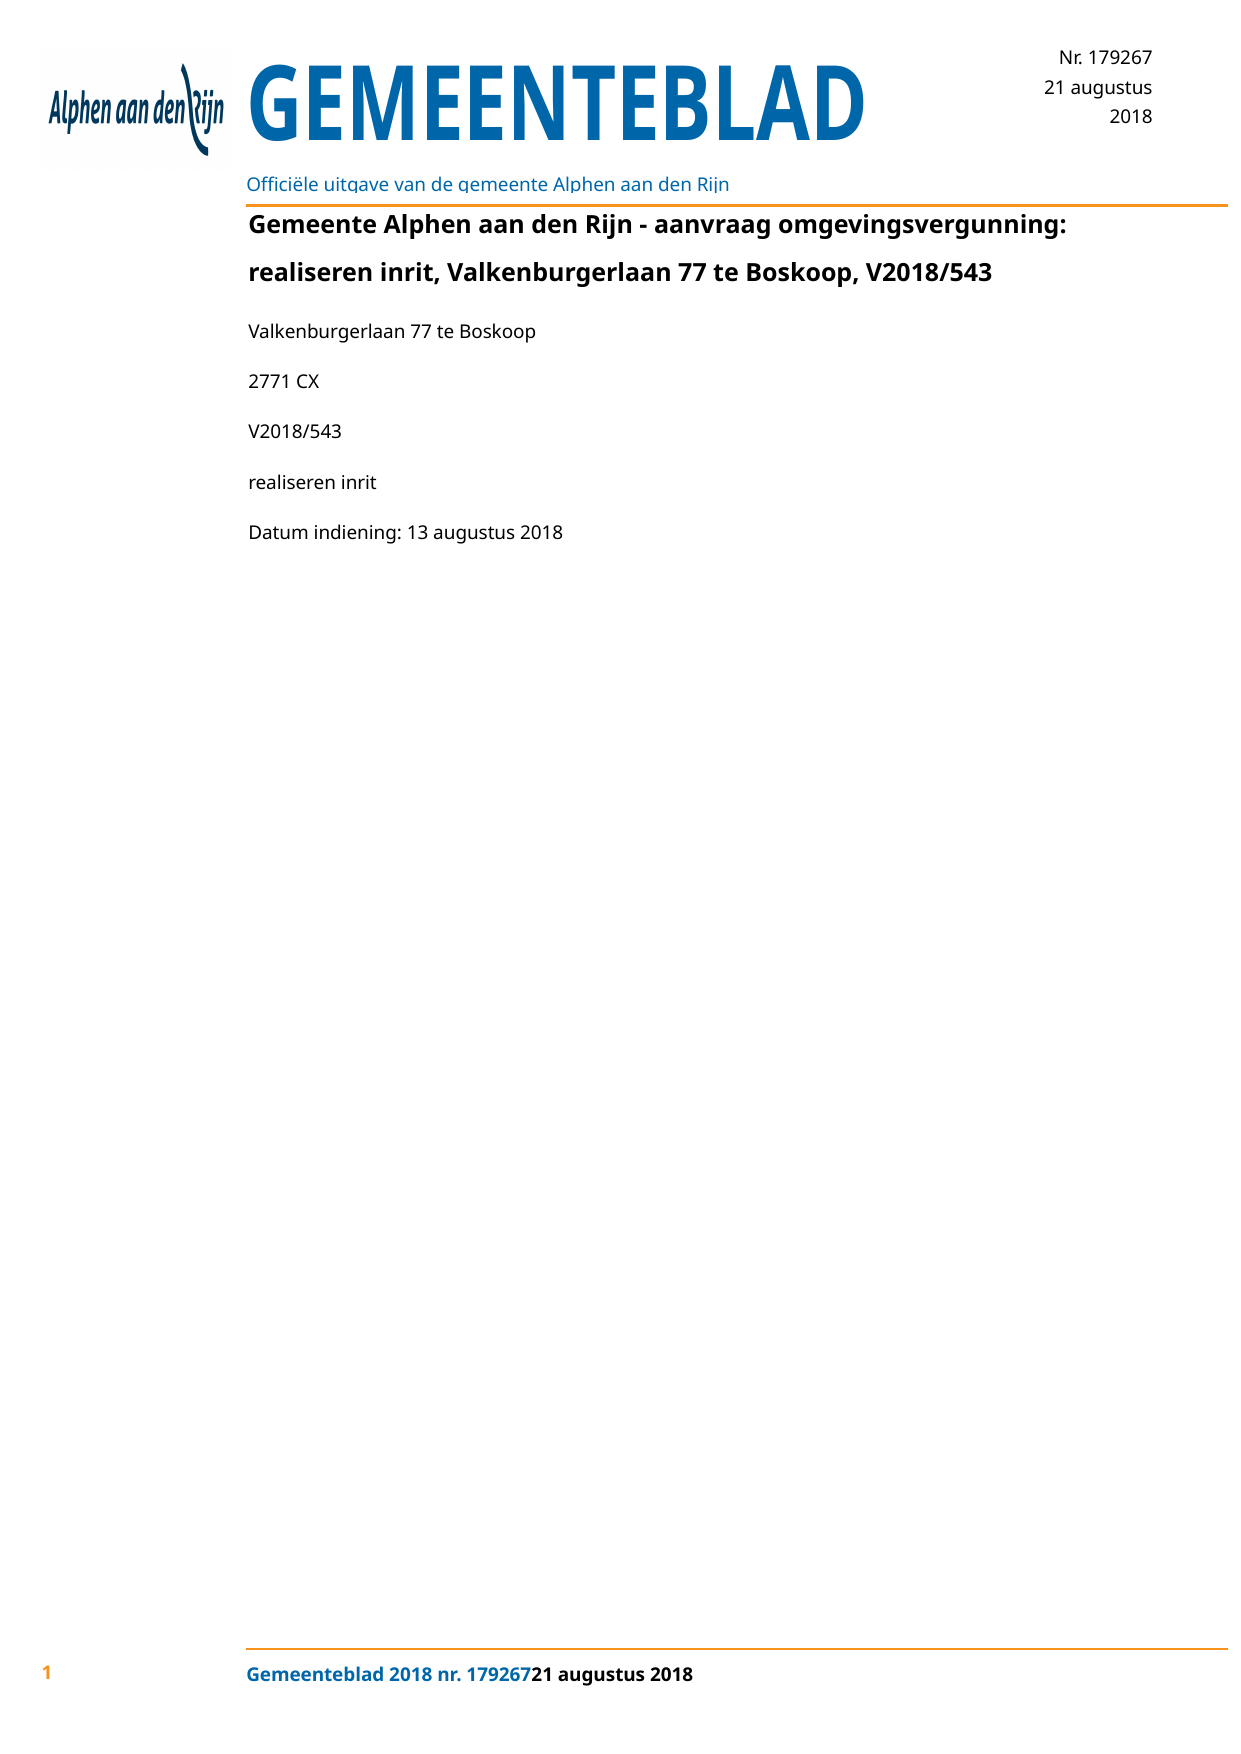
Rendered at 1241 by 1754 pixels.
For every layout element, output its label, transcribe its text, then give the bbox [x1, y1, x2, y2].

picture [41, 47, 231, 172]
text Datum indiening: 13 augustus 2018 [248, 519, 1152, 545]
text realiseren inrit [248, 469, 1152, 495]
text V2018/543 [248, 419, 1152, 444]
text Valkenburgerlaan 77 te Boskoop [248, 318, 1152, 344]
text Gemeente Alphen aan den Rijn - aanvraag omgevingsvergunning: realiseren inrit, Valkenburgerlaan 77 te Boskoop, V2018/543 [248, 207, 1152, 288]
text 2771 CX [248, 368, 1152, 394]
